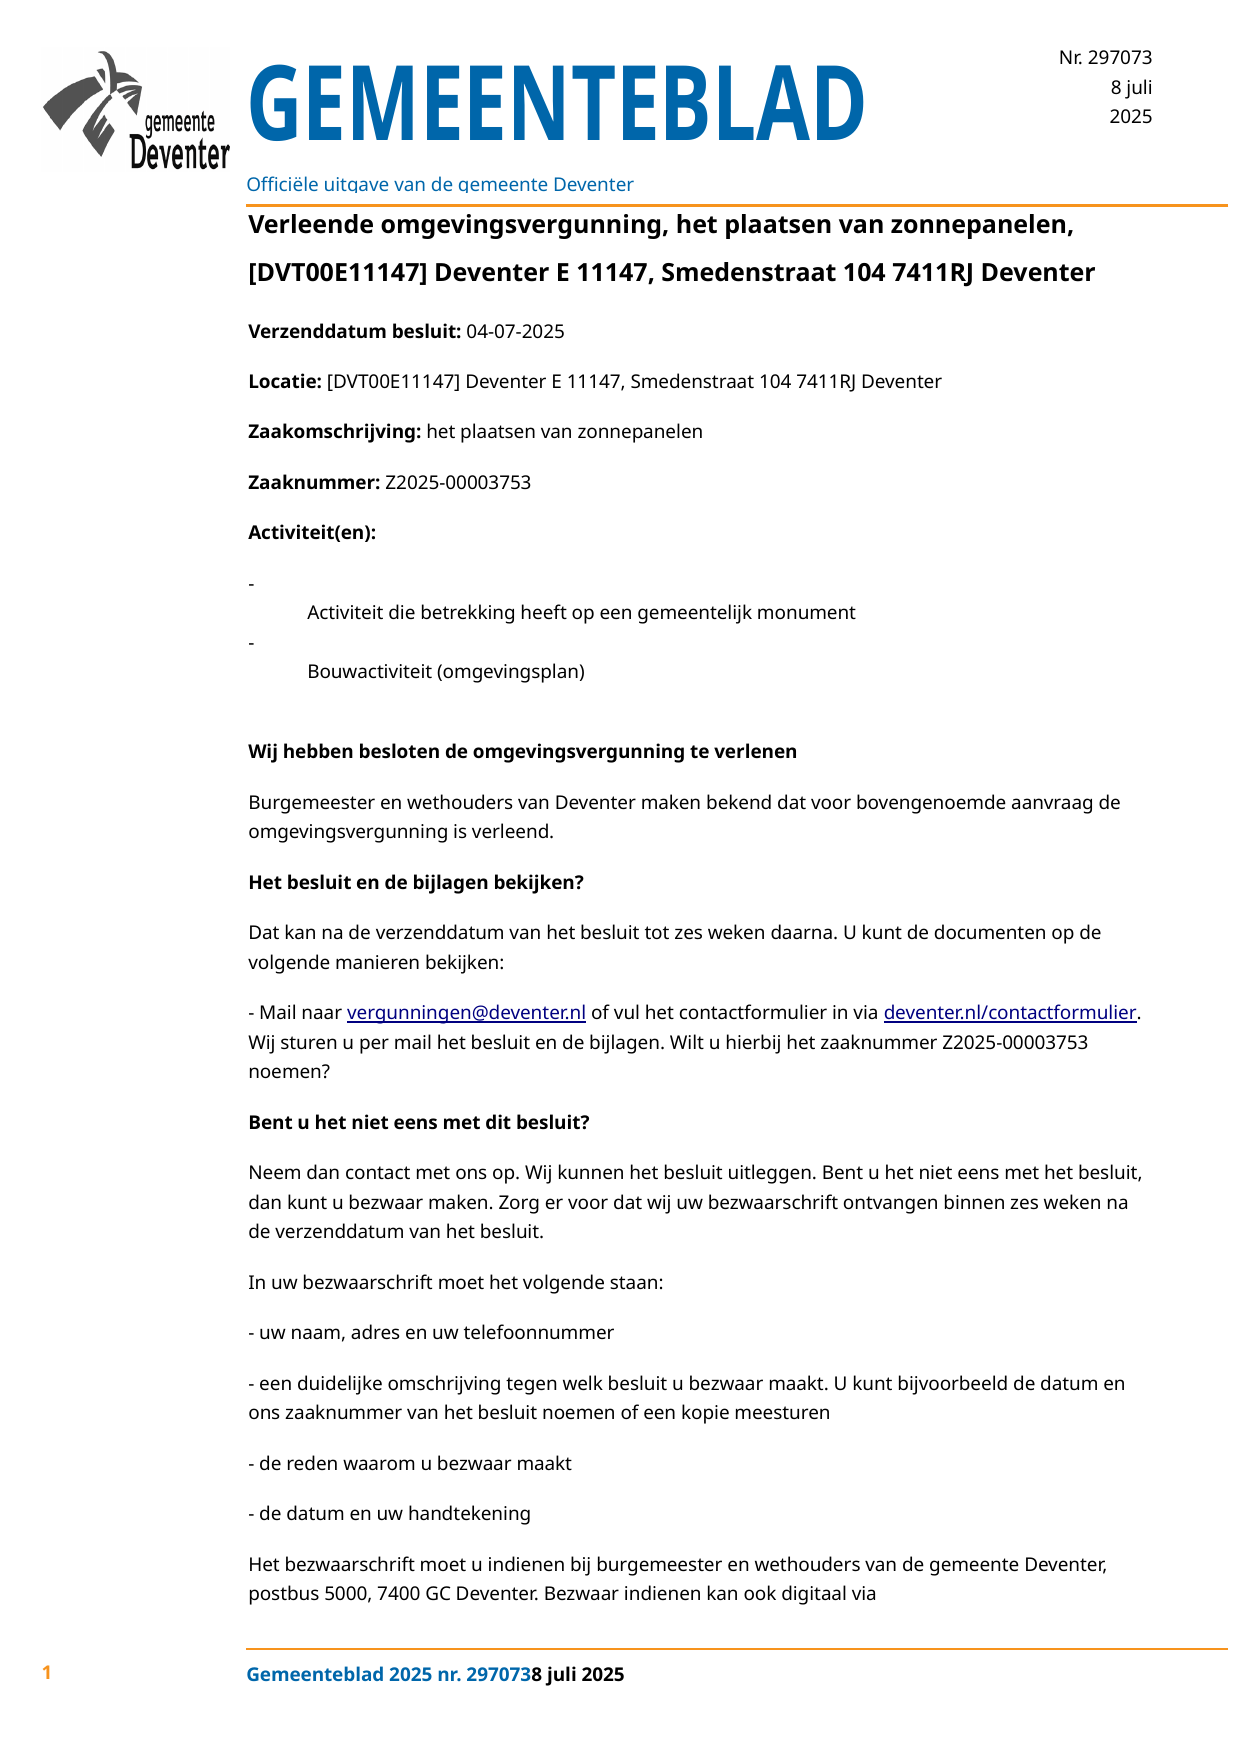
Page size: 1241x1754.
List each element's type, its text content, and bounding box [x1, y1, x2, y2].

text Het bezwaarschrift moet u indienen bij burgemeester en wethouders van de gemeente Deventer, postbus 5000, 7400 GC Deventer. Bezwaar indienen kan ook digitaal via [248, 1551, 1152, 1606]
picture [41, 47, 231, 172]
text - een duidelijke omschrijving tegen welk besluit u bezwaar maakt. U kunt bijvoorbeeld de datum en ons zaaknummer van het besluit noemen of een kopie meesturen [248, 1370, 1152, 1425]
list Bouwactiviteit (omgevingsplan) [248, 659, 1152, 684]
text In uw bezwaarschrift moet het volgende staan: [248, 1269, 1152, 1295]
text - uw naam, adres en uw telefoonnummer [248, 1319, 1152, 1345]
text Neem dan contact met ons op. Wij kunnen het besluit uitleggen. Bent u het niet eens met het besluit, dan kunt u bezwaar maken. Zorg er voor dat wij uw bezwaarschrift ontvangen binnen zes weken na de verzenddatum van het besluit. [248, 1159, 1152, 1244]
text Burgemeester en wethouders van Deventer maken bekend dat voor bovengenoemde aanvraag de omgevingsvergunning is verleend. [248, 789, 1152, 844]
text Zaakomschrijving: het plaatsen van zonnepanelen [248, 419, 1152, 444]
text Zaaknummer: Z2025-00003753 [248, 469, 1152, 495]
text Activiteit(en): [248, 519, 1152, 545]
text Dat kan na de verzenddatum van het besluit tot zes weken daarna. U kunt de documenten op de volgende manieren bekijken: [248, 919, 1152, 975]
text Verzenddatum besluit: 04-07-2025 [248, 318, 1152, 344]
text - Mail naar vergunningen@deventer.nl of vul het contactformulier in via deventer.nl/contactformulier. Wij sturen u per mail het besluit en de bijlagen. Wilt u hierbij het zaaknummer Z2025-00003753 noemen? [248, 999, 1152, 1084]
text - de datum en uw handtekening [248, 1500, 1152, 1526]
list Activiteit die betrekking heeft op een gemeentelijk monument [248, 599, 1152, 625]
text - de reden waarom u bezwaar maakt [248, 1450, 1152, 1476]
text Wij hebben besloten de omgevingsvergunning te verlenen [248, 739, 1152, 764]
text Bent u het niet eens met dit besluit? [248, 1109, 1152, 1135]
text Verleende omgevingsvergunning, het plaatsen van zonnepanelen, [DVT00E11147] Deventer E 11147, Smedenstraat 104 7411RJ Deventer [248, 207, 1152, 288]
text Het besluit en de bijlagen bekijken? [248, 869, 1152, 895]
text Locatie: [DVT00E11147] Deventer E 11147, Smedenstraat 104 7411RJ Deventer [248, 368, 1152, 394]
